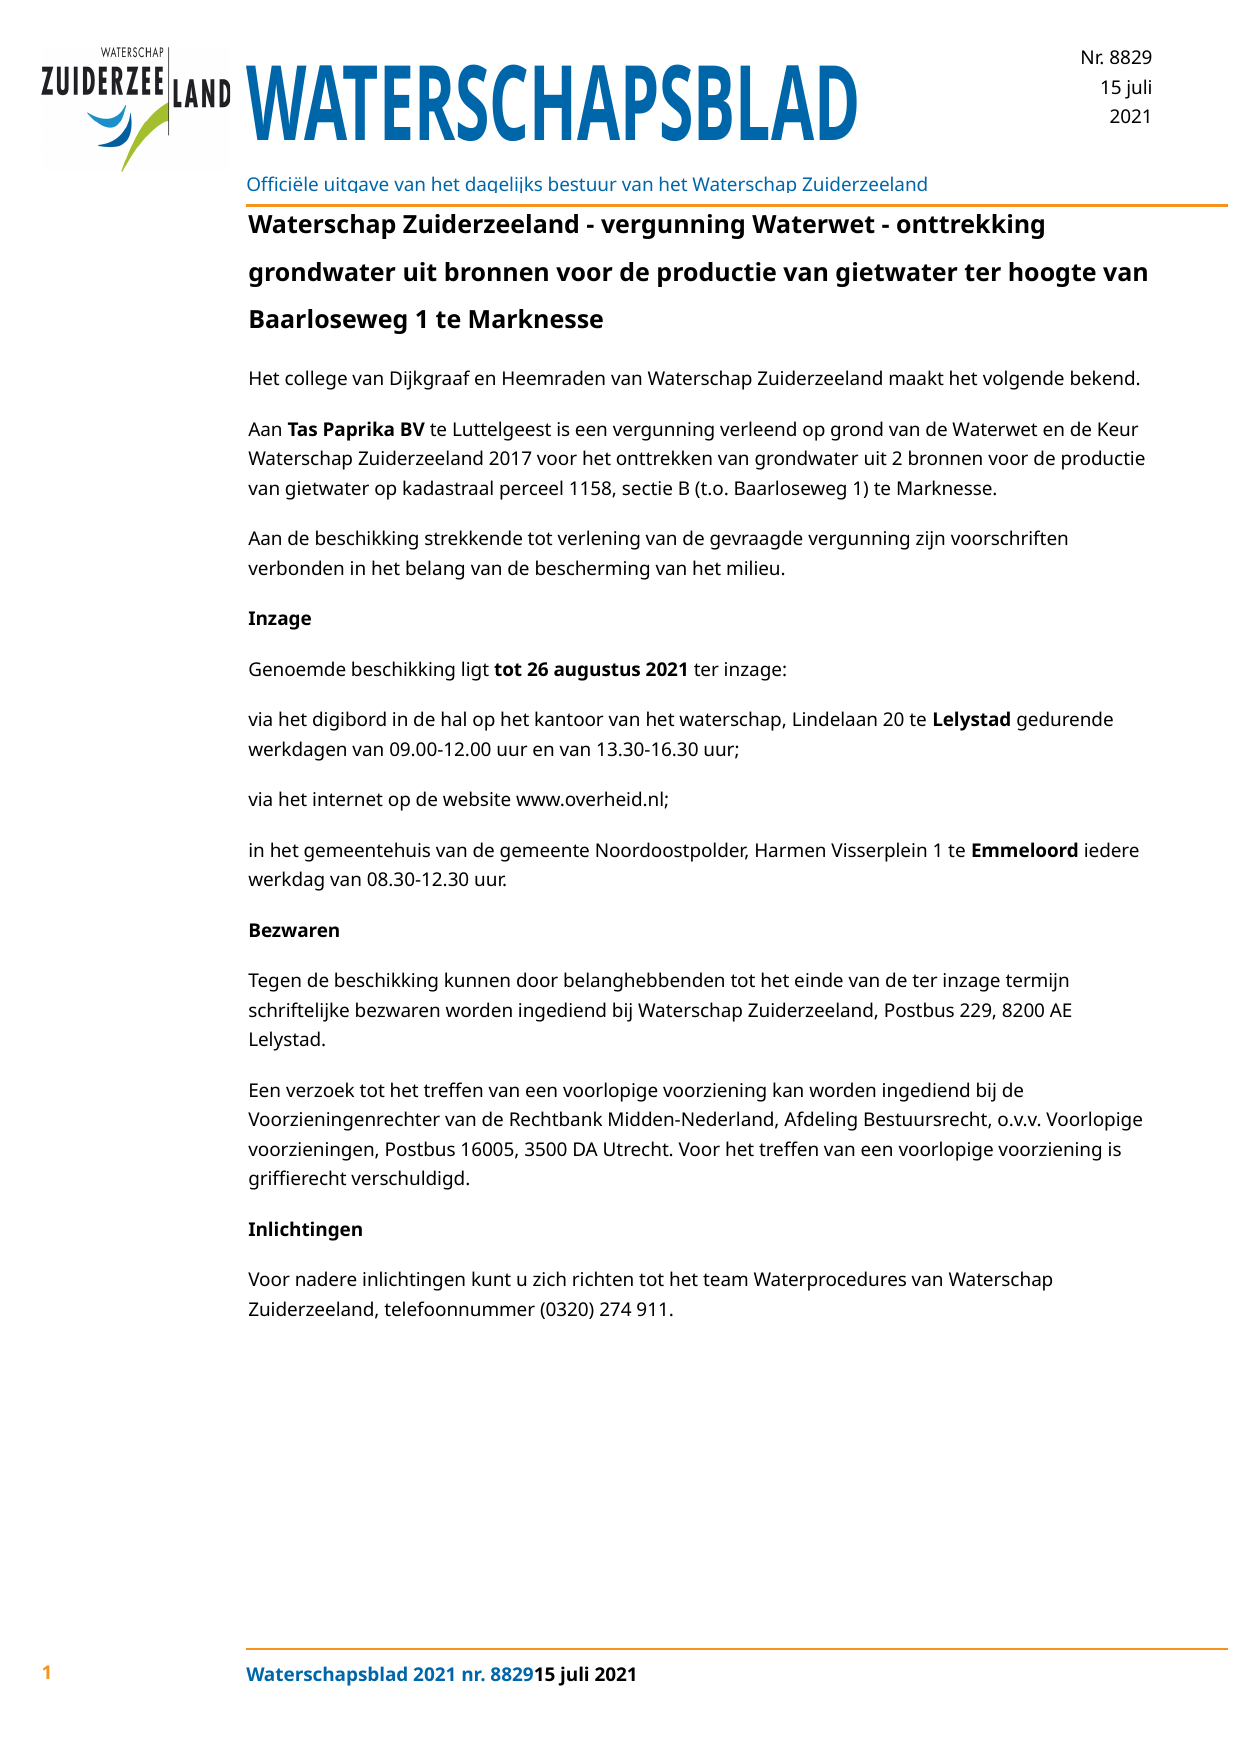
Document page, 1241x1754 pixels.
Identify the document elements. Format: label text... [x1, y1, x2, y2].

text Het college van Dijkgraaf en Heemraden van Waterschap Zuiderzeeland maakt het volgende bekend. [248, 366, 1152, 391]
text Aan Tas Paprika BV te Luttelgeest is een vergunning verleend op grond van de Waterwet en de Keur Waterschap Zuiderzeeland 2017 voor het onttrekken van grondwater uit 2 bronnen voor de productie van gietwater op kadastraal perceel 1158, sectie B (t.o. Baarloseweg 1) te Marknesse. [248, 416, 1152, 501]
text via het internet op de website www.overheid.nl; [248, 786, 1152, 812]
text in het gemeentehuis van de gemeente Noordoostpolder, Harmen Visserplein 1 te Emmeloord iedere werkdag van 08.30-12.30 uur. [248, 837, 1152, 892]
text Een verzoek tot het treffen van een voorlopige voorziening kan worden ingediend bij de Voorzieningenrechter van de Rechtbank Midden-Nederland, Afdeling Bestuursrecht, o.v.v. Voorlopige voorzieningen, Postbus 16005, 3500 DA Utrecht. Voor het treffen van een voorlopige voorziening is griffierecht verschuldigd. [248, 1077, 1152, 1191]
text Aan de beschikking strekkende tot verlening van de gevraagde vergunning zijn voorschriften verbonden in het belang van de bescherming van het milieu. [248, 526, 1152, 581]
text Waterschap Zuiderzeeland - vergunning Waterwet - onttrekking grondwater uit bronnen voor de productie van gietwater ter hoogte van Baarloseweg 1 te Marknesse [248, 207, 1152, 336]
text Genoemde beschikking ligt tot 26 augustus 2021 ter inzage: [248, 656, 1152, 682]
text Bezwaren [248, 917, 1152, 942]
picture [41, 47, 231, 172]
text Inzage [248, 606, 1152, 631]
text Voor nadere inlichtingen kunt u zich richten tot het team Waterprocedures van Waterschap Zuiderzeeland, telefoonnummer (0320) 274 911. [248, 1266, 1152, 1322]
text Tegen de beschikking kunnen door belanghebbenden tot het einde van de ter inzage termijn schriftelijke bezwaren worden ingediend bij Waterschap Zuiderzeeland, Postbus 229, 8200 AE Lelystad. [248, 967, 1152, 1052]
text Inlichtingen [248, 1216, 1152, 1242]
text via het digibord in de hal op het kantoor van het waterschap, Lindelaan 20 te Lelystad gedurende werkdagen van 09.00-12.00 uur en van 13.30-16.30 uur; [248, 706, 1152, 762]
